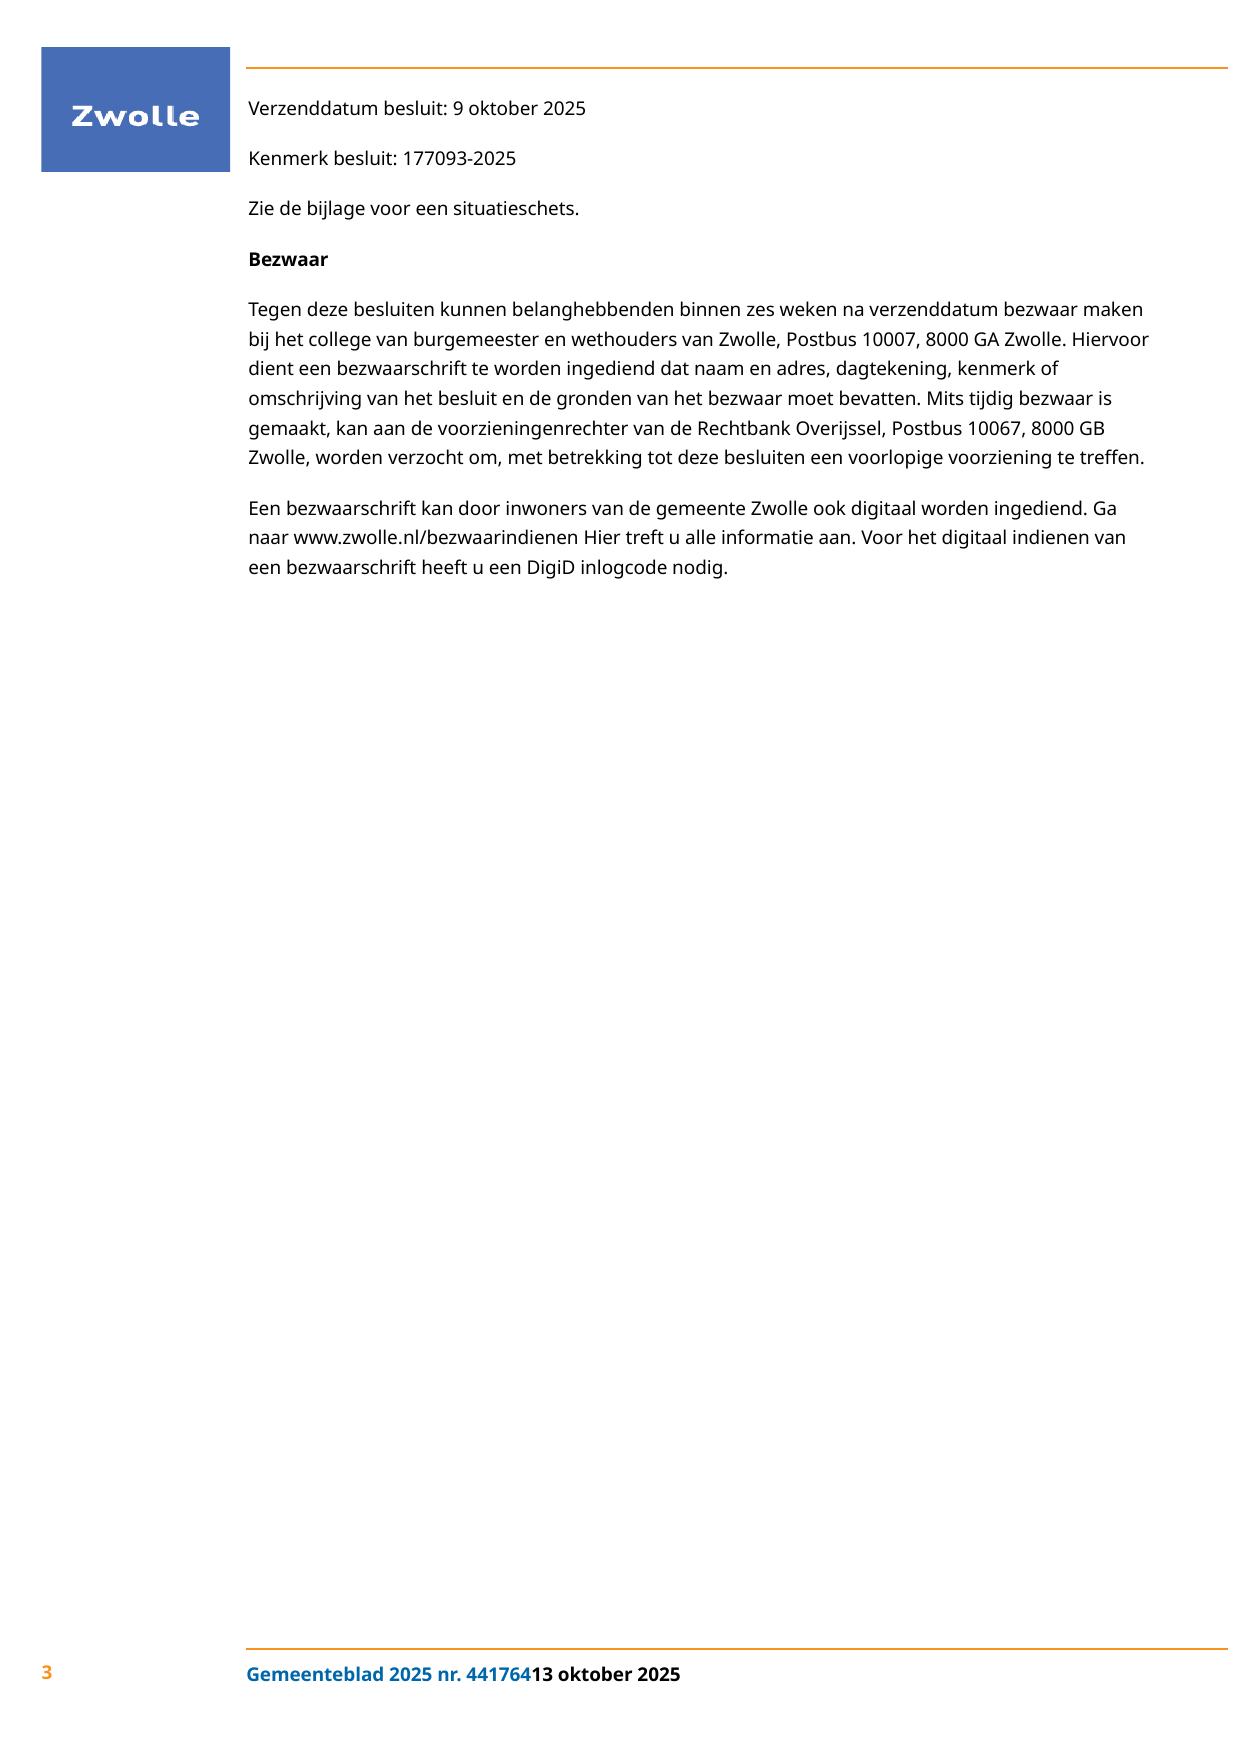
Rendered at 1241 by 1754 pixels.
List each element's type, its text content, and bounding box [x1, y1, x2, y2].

text Zie de bijlage voor een situatieschets. [248, 196, 1152, 221]
text Kenmerk besluit: 177093-2025 [248, 145, 1152, 171]
text Bezwaar [248, 246, 1152, 272]
text Tegen deze besluiten kunnen belanghebbenden binnen zes weken na verzenddatum bezwaar maken bij het college van burgemeester en wethouders van Zwolle, Postbus 10007, 8000 GA Zwolle. Hiervoor dient een bezwaarschrift te worden ingediend dat naam en adres, dagtekening, kenmerk of omschrijving van het besluit en de gronden van het bezwaar moet bevatten. Mits tijdig bezwaar is gemaakt, kan aan de voorzieningenrechter van de Rechtbank Overijssel, Postbus 10067, 8000 GB Zwolle, worden verzocht om, met betrekking tot deze besluiten een voorlopige voorziening te treffen. [248, 296, 1152, 470]
text Een bezwaarschrift kan door inwoners van de gemeente Zwolle ook digitaal worden ingediend. Ga naar www.zwolle.nl/bezwaarindienen Hier treft u alle informatie aan. Voor het digitaal indienen van een bezwaarschrift heeft u een DigiD inlogcode nodig. [248, 495, 1152, 580]
text Verzenddatum besluit: 9 oktober 2025 [248, 95, 1152, 121]
picture [41, 47, 231, 172]
